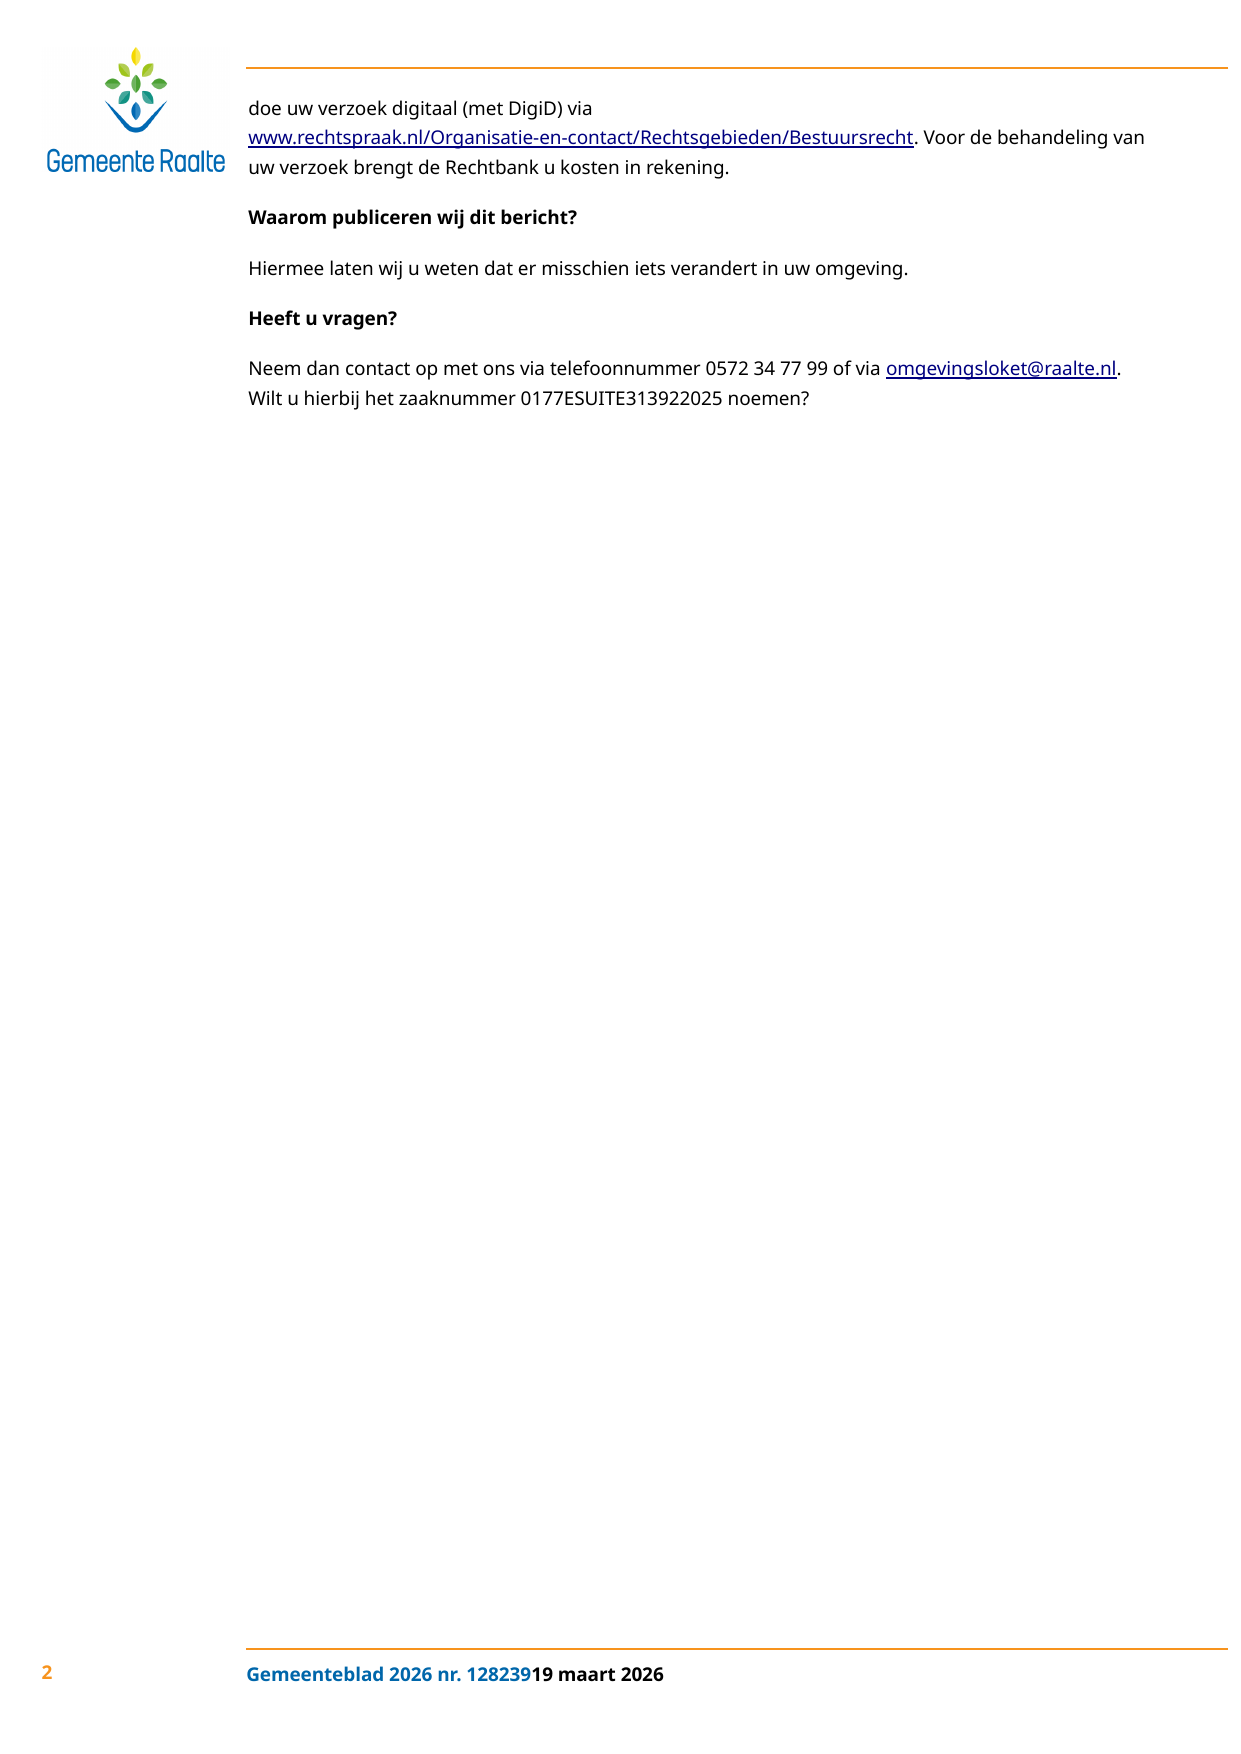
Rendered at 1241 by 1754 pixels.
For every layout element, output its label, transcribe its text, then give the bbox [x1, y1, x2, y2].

picture [41, 47, 231, 172]
text Neem dan contact op met ons via telefoonnummer 0572 34 77 99 of via omgevingsloket@raalte.nl. Wilt u hierbij het zaaknummer 0177ESUITE313922025 noemen? [248, 356, 1152, 411]
text Waarom publiceren wij dit bericht? [248, 204, 1152, 230]
text Heeft u vragen? [248, 305, 1152, 331]
text Hiermee laten wij u weten dat er misschien iets verandert in uw omgeving. [248, 255, 1152, 281]
text doe uw verzoek digitaal (met DigiD) via www.rechtspraak.nl/Organisatie-en-contact/Rechtsgebieden/Bestuursrecht. Voor de behandeling van uw verzoek brengt de Rechtbank u kosten in rekening. [248, 95, 1152, 180]
